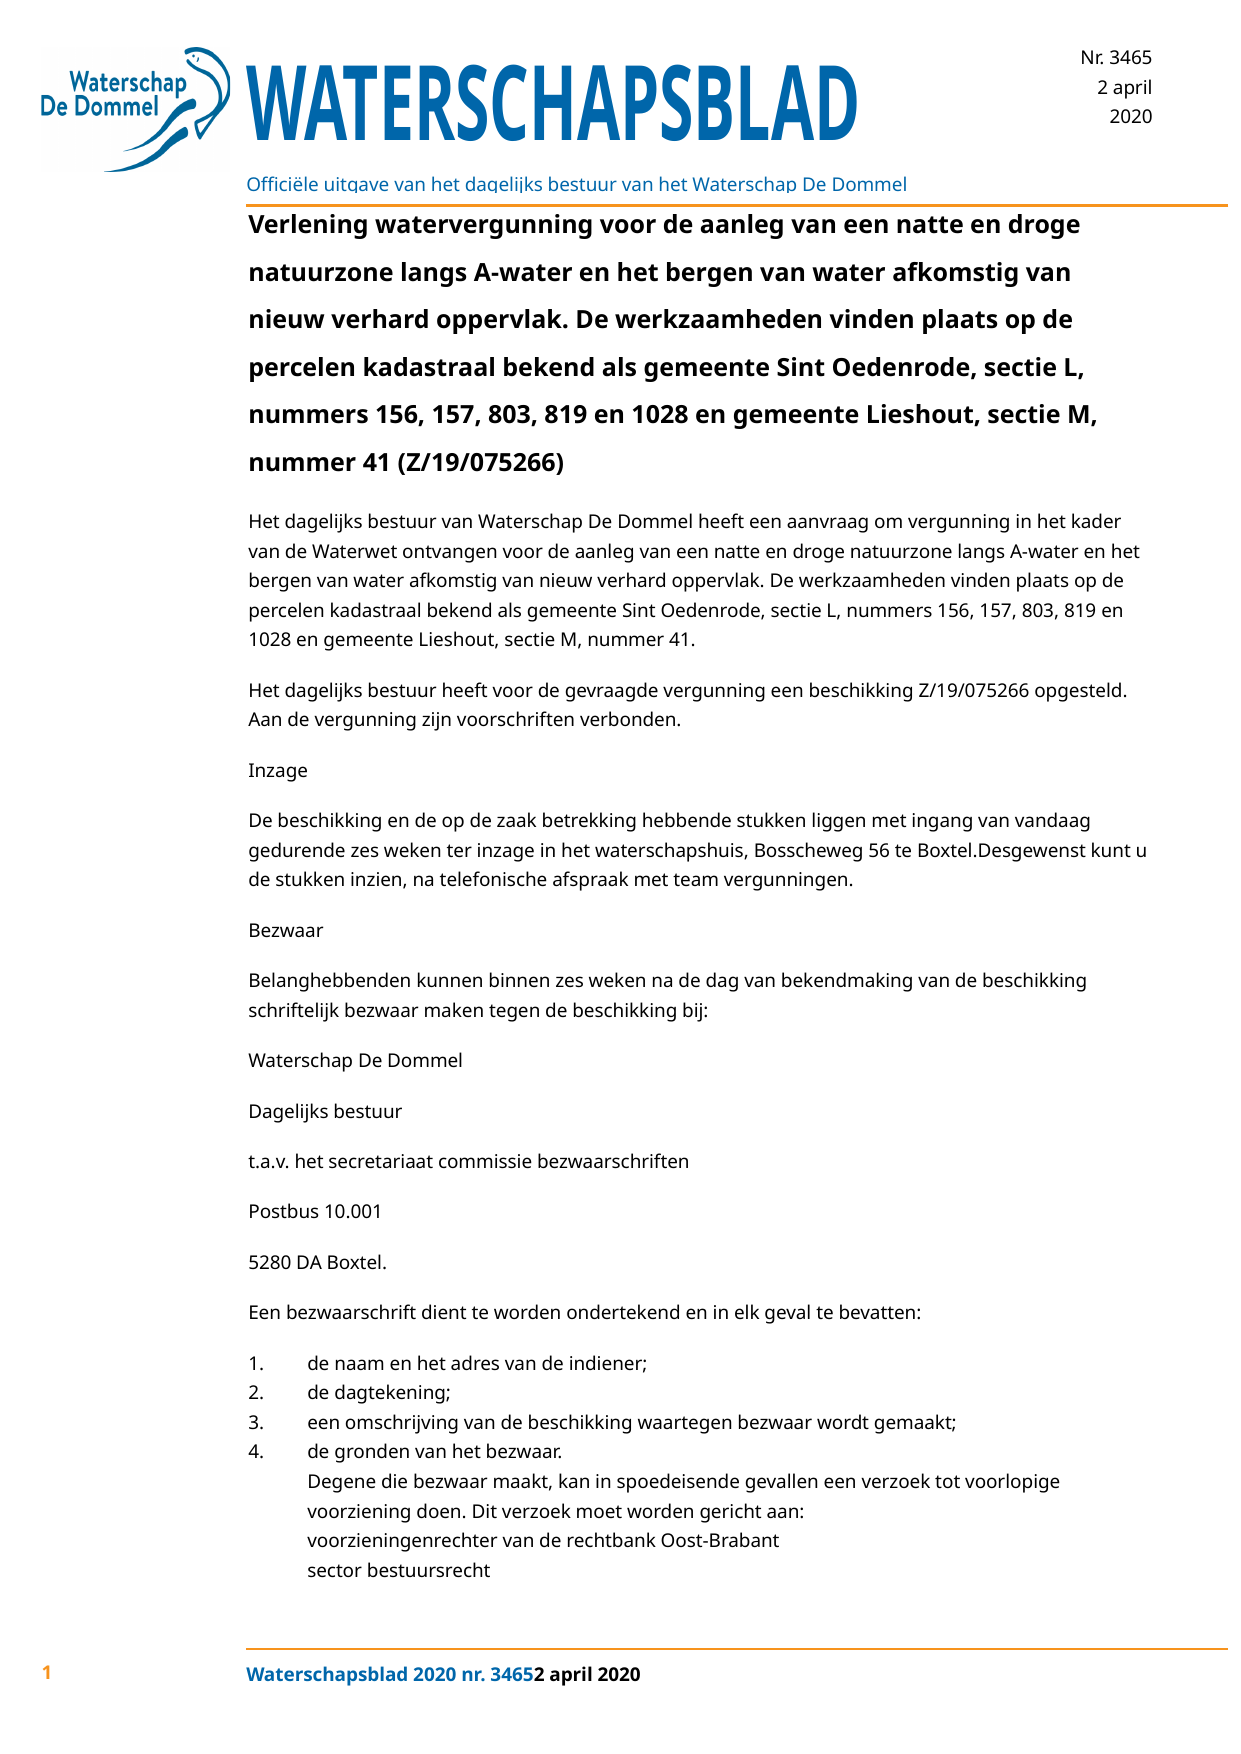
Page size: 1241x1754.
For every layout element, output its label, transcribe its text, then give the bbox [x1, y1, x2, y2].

text Waterschap De Dommel [248, 1047, 1152, 1073]
text De beschikking en de op de zaak betrekking hebbende stukken liggen met ingang van vandaag gedurende zes weken ter inzage in het waterschapshuis, Bosscheweg 56 te Boxtel.Desgewenst kunt u de stukken inzien, na telefonische afspraak met team vergunningen. [248, 807, 1152, 892]
list de naam en het adres van de indiener; [248, 1350, 1152, 1376]
list de dagtekening; [248, 1379, 1152, 1405]
list sector bestuursrecht [248, 1557, 1152, 1583]
picture [41, 47, 231, 172]
text Postbus 10.001 [248, 1199, 1152, 1224]
text Belanghebbenden kunnen binnen zes weken na de dag van bekendmaking van de beschikking schriftelijk bezwaar maken tegen de beschikking bij: [248, 967, 1152, 1023]
text Bezwaar [248, 917, 1152, 943]
picture [198, 118, 210, 131]
list voorzieningenrechter van de rechtbank Oost-Brabant [248, 1527, 1152, 1553]
list Degene die bezwaar maakt, kan in spoedeisende gevallen een verzoek tot voorlopige voorziening doen. Dit verzoek moet worden gericht aan: [248, 1468, 1152, 1524]
text Inzage [248, 757, 1152, 783]
text Verlening watervergunning voor de aanleg van een natte en droge natuurzone langs A-water en het bergen van water afkomstig van nieuw verhard oppervlak. De werkzaamheden vinden plaats op de percelen kadastraal bekend als gemeente Sint Oedenrode, sectie L, nummers 156, 157, 803, 819 en 1028 en gemeente Lieshout, sectie M, nummer 41 (Z/19/075266) [248, 207, 1152, 479]
text Het dagelijks bestuur van Waterschap De Dommel heeft een aanvraag om vergunning in het kader van de Waterwet ontvangen voor de aanleg van een natte en droge natuurzone langs A-water en het bergen van water afkomstig van nieuw verhard oppervlak. De werkzaamheden vinden plaats op de percelen kadastraal bekend als gemeente Sint Oedenrode, sectie L, nummers 156, 157, 803, 819 en 1028 en gemeente Lieshout, sectie M, nummer 41. [248, 508, 1152, 652]
text t.a.v. het secretariaat commissie bezwaarschriften [248, 1148, 1152, 1174]
picture [204, 47, 231, 76]
text Het dagelijks bestuur heeft voor de gevraagde vergunning een beschikking Z/19/075266 opgesteld. Aan de vergunning zijn voorschriften verbonden. [248, 677, 1152, 732]
text 5280 DA Boxtel. [248, 1249, 1152, 1275]
list de gronden van het bezwaar. [248, 1439, 1152, 1464]
list een omschrijving van de beschikking waartegen bezwaar wordt gemaakt; [248, 1409, 1152, 1435]
picture [45, 99, 51, 111]
text Een bezwaarschrift dient te worden ondertekend en in elk geval te bevatten: [248, 1299, 1152, 1325]
text Dagelijks bestuur [248, 1098, 1152, 1124]
